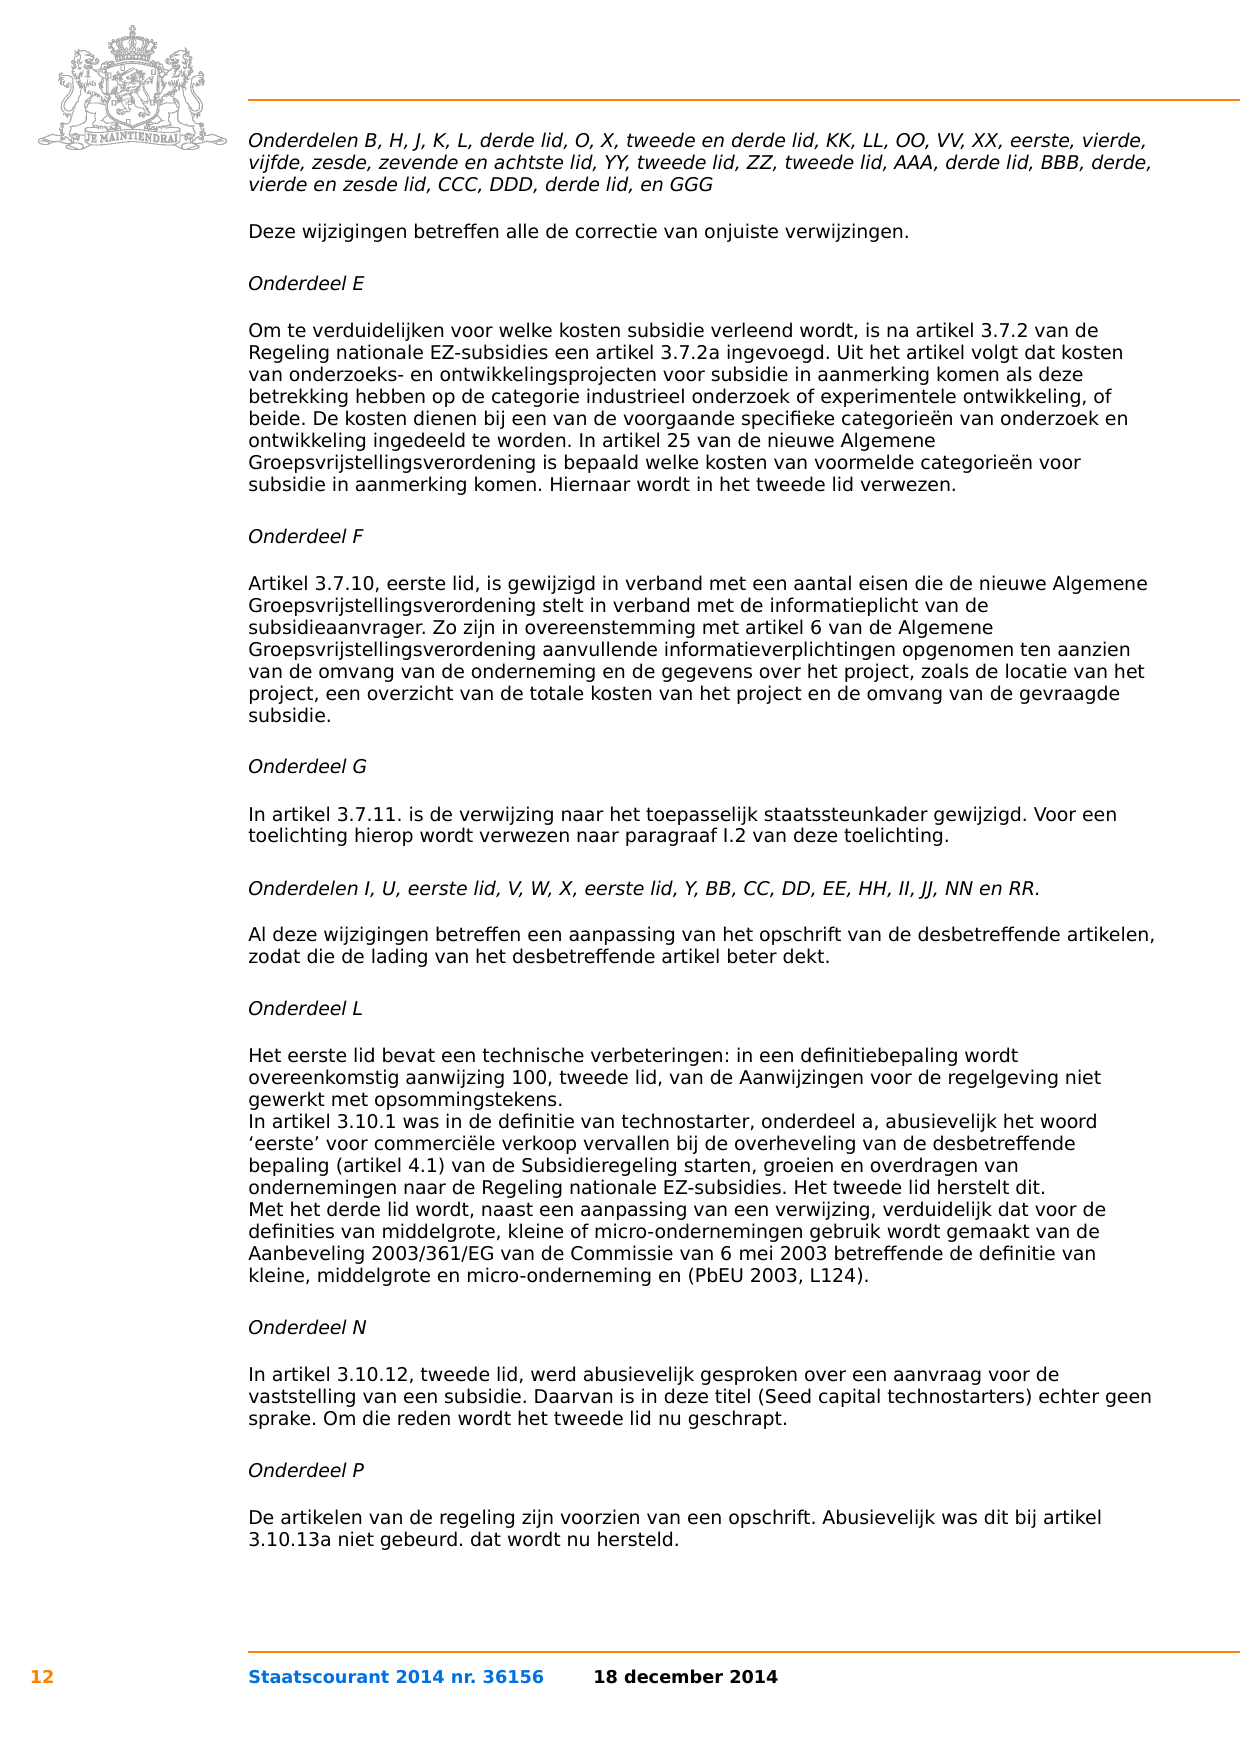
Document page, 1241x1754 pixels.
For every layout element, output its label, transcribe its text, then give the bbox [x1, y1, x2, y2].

subtitle Onderdeel E [248, 273, 1163, 295]
text De artikelen van de regeling zijn voorzien van een opschrift. Abusievelijk was dit bij artikel 3.10.13a niet gebeurd. dat wordt nu hersteld. [248, 1507, 1163, 1551]
text Al deze wijzigingen betreffen een aanpassing van het opschrift van de desbetreffende artikelen, zodat die de lading van het desbetreffende artikel beter dekt. [248, 924, 1163, 968]
subtitle Onderdeel F [248, 526, 1163, 548]
text Om te verduidelijken voor welke kosten subsidie verleend wordt, is na artikel 3.7.2 van de Regeling nationale EZ-subsidies een artikel 3.7.2a ingevoegd. Uit het artikel volgt dat kosten van onderzoeks- en ontwikkelingsprojecten voor subsidie in aanmerking komen als deze betrekking hebben op de categorie industrieel onderzoek of experimentele ontwikkeling, of beide. De kosten dienen bij een van de voorgaande specifieke categorieën van onderzoek en ontwikkeling ingedeeld te worden. In artikel 25 van de nieuwe Algemene Groepsvrijstellingsverordening is bepaald welke kosten van voormelde categorieën voor subsidie in aanmerking komen. Hiernaar wordt in het tweede lid verwezen. [248, 320, 1163, 496]
text In artikel 3.10.12, tweede lid, werd abusievelijk gesproken over een aanvraag voor de vaststelling van een subsidie. Daarvan is in deze titel (Seed capital technostarters) echter geen sprake. Om die reden wordt het tweede lid nu geschrapt. [248, 1364, 1163, 1430]
text Artikel 3.7.10, eerste lid, is gewijzigd in verband met een aantal eisen die de nieuwe Algemene Groepsvrijstellingsverordening stelt in verband met de informatieplicht van de subsidieaanvrager. Zo zijn in overeenstemming met artikel 6 van de Algemene Groepsvrijstellingsverordening aanvullende informatieverplichtingen opgenomen ten aanzien van de omvang van de onderneming en de gegevens over het project, zoals de locatie van het project, een overzicht van de totale kosten van het project en de omvang van de gevraagde subsidie. [248, 573, 1163, 726]
text Deze wijzigingen betreffen alle de correctie van onjuiste verwijzingen. [248, 221, 1163, 243]
text Met het derde lid wordt, naast een aanpassing van een verwijzing, verduidelijk dat voor de definities van middelgrote, kleine of micro-ondernemingen gebruik wordt gemaakt van de Aanbeveling 2003/361/EG van de Commissie van 6 mei 2003 betreffende de definitie van kleine, middelgrote en micro-onderneming en (PbEU 2003, L124). [248, 1199, 1163, 1287]
subtitle Onderdelen B, H, J, K, L, derde lid, O, X, tweede en derde lid, KK, LL, OO, VV, XX, eerste, vierde, vijfde, zesde, zevende en achtste lid, YY, tweede lid, ZZ, tweede lid, AAA, derde lid, BBB, derde, vierde en zesde lid, CCC, DDD, derde lid, en GGG [248, 130, 1163, 196]
subtitle Onderdeel N [248, 1317, 1163, 1339]
text Het eerste lid bevat een technische verbeteringen: in een definitiebepaling wordt overeenkomstig aanwijzing 100, tweede lid, van de Aanwijzingen voor de regelgeving niet gewerkt met opsommingstekens. [248, 1045, 1163, 1111]
picture [38, 25, 227, 150]
subtitle Onderdeel P [248, 1460, 1163, 1482]
subtitle Onderdelen I, U, eerste lid, V, W, X, eerste lid, Y, BB, CC, DD, EE, HH, II, JJ, NN en RR. [248, 877, 1163, 899]
subtitle Onderdeel G [248, 756, 1163, 778]
subtitle Onderdeel L [248, 998, 1163, 1020]
text In artikel 3.10.1 was in de definitie van technostarter, onderdeel a, abusievelijk het woord ‘eerste’ voor commerciële verkoop vervallen bij de overheveling van de desbetreffende bepaling (artikel 4.1) van de Subsidieregeling starten, groeien en overdragen van ondernemingen naar de Regeling nationale EZ-subsidies. Het tweede lid herstelt dit. [248, 1111, 1163, 1199]
text In artikel 3.7.11. is de verwijzing naar het toepasselijk staatssteunkader gewijzigd. Voor een toelichting hierop wordt verwezen naar paragraaf I.2 van deze toelichting. [248, 803, 1163, 847]
